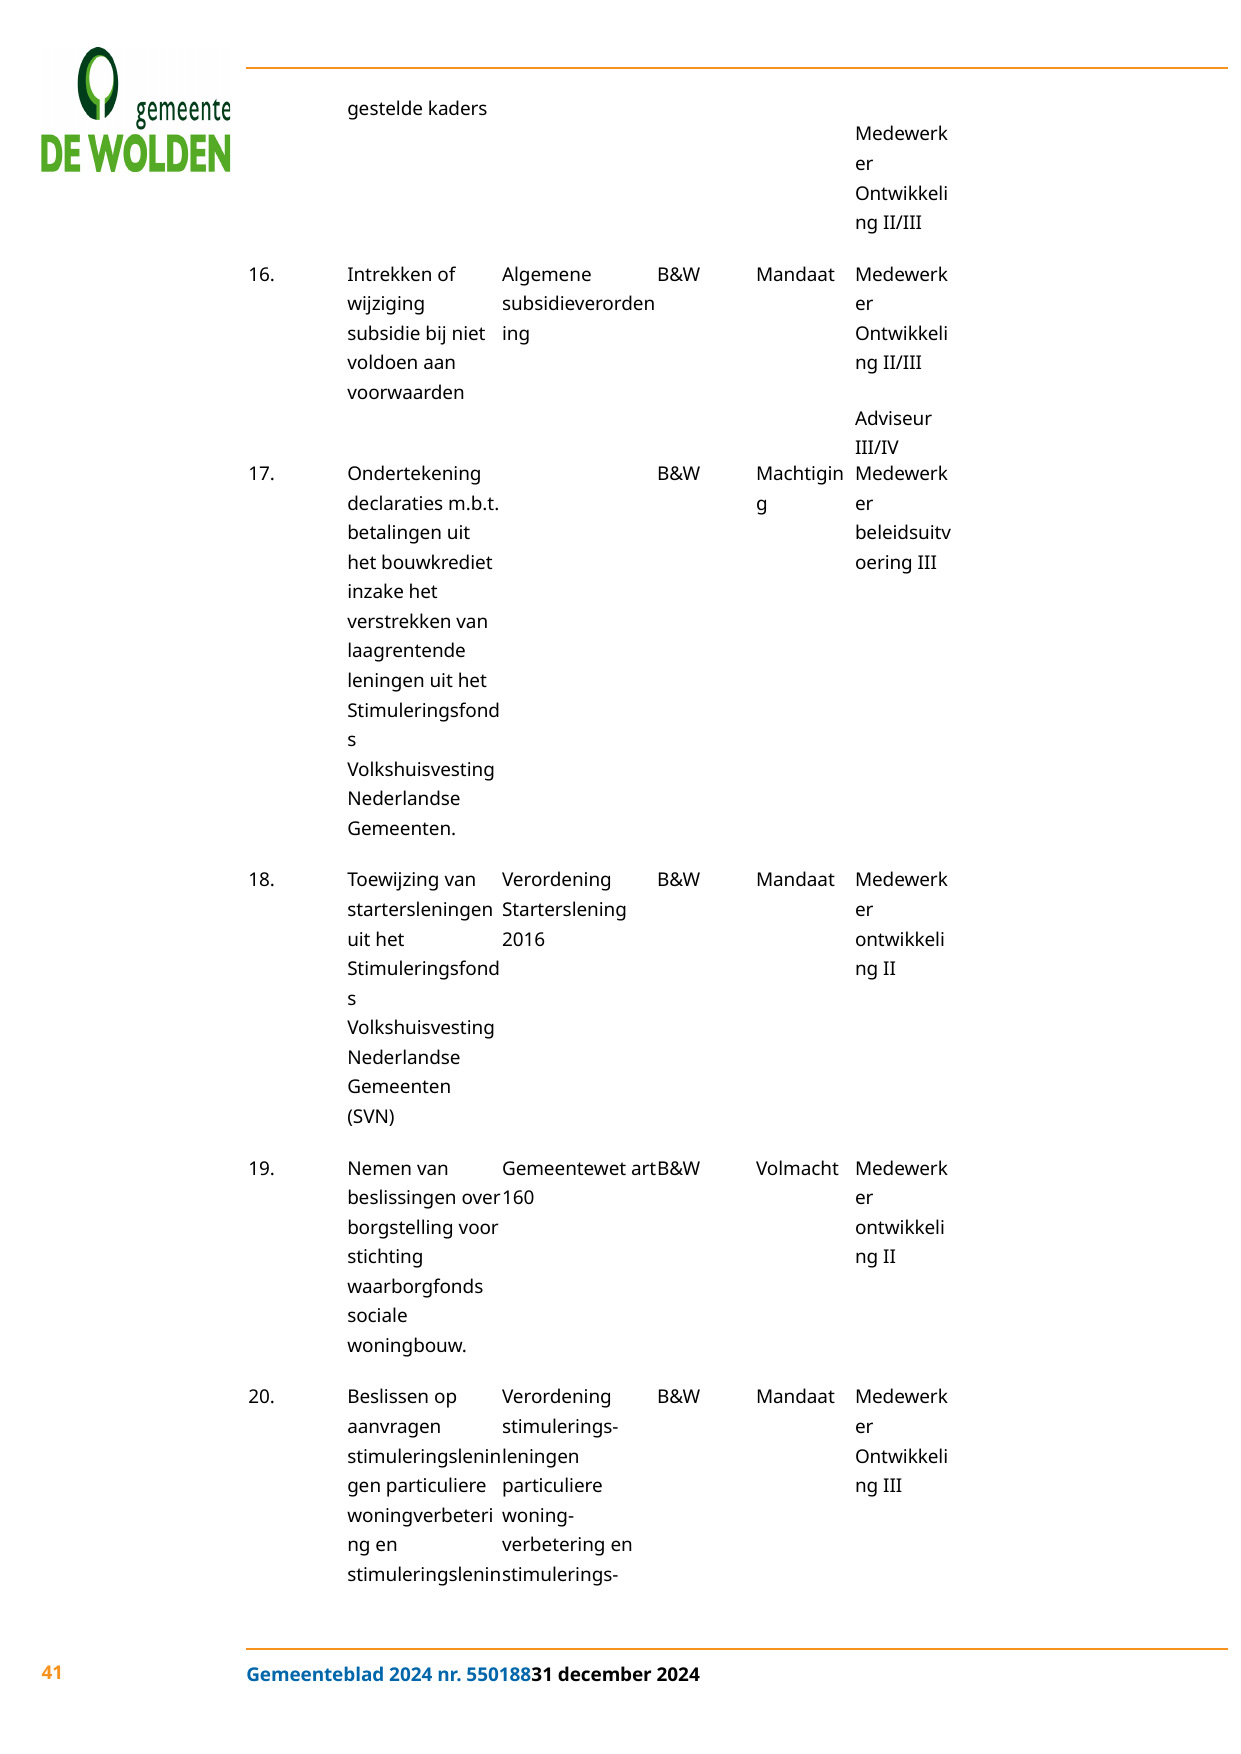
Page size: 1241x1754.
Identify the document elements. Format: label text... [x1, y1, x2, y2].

table_cell [248, 95, 347, 121]
table_cell [347, 1129, 502, 1155]
table_cell [954, 1358, 1053, 1384]
table_cell Ondertekening declaraties m.b.t. betalingen uit het bouwkrediet inzake het verstrekken van laagrentende leningen uit het Stimuleringsfonds Volkshuisvesting Nederlandse Gemeenten. [347, 460, 502, 841]
table_cell [954, 867, 1053, 1129]
table_cell Verordening Starterslening 2016 [502, 867, 657, 1129]
table_cell [954, 1129, 1053, 1155]
table_cell [1053, 867, 1152, 1129]
table_cell Algemene subsidieverordening [502, 261, 657, 405]
table_cell [855, 1358, 954, 1384]
table_cell [954, 261, 1053, 405]
table_cell B&W [657, 261, 756, 405]
table_cell B&W [657, 1384, 756, 1587]
table_cell [855, 95, 954, 121]
table_cell Gemeentewet art 160 [502, 1155, 657, 1358]
table_cell Medewerker ontwikkeling II [855, 1155, 954, 1358]
table_cell Mandaat [756, 261, 855, 405]
table_cell 16. [248, 261, 347, 405]
table_cell gestelde kaders [347, 95, 502, 121]
table_cell [954, 460, 1053, 841]
table_cell 17. [248, 460, 347, 841]
table_cell [756, 405, 855, 460]
table_cell [954, 121, 1053, 235]
table_cell Mandaat [756, 867, 855, 1129]
table_cell Machtiging [756, 460, 855, 841]
table_cell [347, 841, 502, 867]
table_cell [954, 95, 1053, 121]
table_cell [502, 841, 657, 867]
table_cell [954, 1155, 1053, 1358]
table_cell [1053, 1129, 1152, 1155]
table_cell [248, 235, 347, 261]
table_cell Adviseur III/IV [855, 405, 954, 460]
table_cell [756, 95, 855, 121]
table_cell 19. [248, 1155, 347, 1358]
table_cell [657, 235, 756, 261]
table_cell Medewerker beleidsuitvoering III [855, 460, 954, 841]
table_cell [248, 1129, 347, 1155]
table_cell [756, 235, 855, 261]
table_cell 20. [248, 1384, 347, 1587]
table_cell [954, 1384, 1053, 1587]
table_cell B&W [657, 867, 756, 1129]
table_cell [347, 121, 502, 235]
table_cell [347, 405, 502, 460]
table_cell [248, 121, 347, 235]
table_cell [954, 841, 1053, 867]
table_cell [756, 1358, 855, 1384]
table_cell [1053, 1155, 1152, 1358]
table_cell [248, 405, 347, 460]
table_cell [502, 1129, 657, 1155]
table_cell 18. [248, 867, 347, 1129]
table_cell [1053, 841, 1152, 867]
table_cell [756, 1129, 855, 1155]
table_cell Verordening stimulerings-leningen particuliere woning-verbetering en stimulerings- [502, 1384, 657, 1587]
table_cell B&W [657, 460, 756, 841]
table_cell [954, 405, 1053, 460]
table_cell Medewerker ontwikkeling II [855, 867, 954, 1129]
table_cell [657, 405, 756, 460]
table_cell [1053, 1358, 1152, 1384]
table_cell [756, 121, 855, 235]
table_cell [855, 841, 954, 867]
table_cell [954, 235, 1053, 261]
table_cell Medewerker Ontwikkeling II/III [855, 121, 954, 235]
picture [41, 47, 231, 172]
table_cell Volmacht [756, 1155, 855, 1358]
table_cell [657, 121, 756, 235]
table_cell [657, 1358, 756, 1384]
table_cell [657, 1129, 756, 1155]
table_cell [855, 235, 954, 261]
table_cell Intrekken of wijziging subsidie bij niet voldoen aan voorwaarden [347, 261, 502, 405]
table_cell [502, 460, 657, 841]
table_cell Toewijzing van startersleningen uit het Stimuleringsfonds Volkshuisvesting Nederlandse Gemeenten (SVN) [347, 867, 502, 1129]
table_cell Beslissen op aanvragen stimuleringsleningen particuliere woningverbetering en stimuleringslenin [347, 1384, 502, 1587]
table_cell [502, 405, 657, 460]
table_cell [855, 1129, 954, 1155]
table_cell [657, 95, 756, 121]
table_cell [347, 235, 502, 261]
table_cell [502, 95, 657, 121]
table_cell [248, 841, 347, 867]
table_cell B&W [657, 1155, 756, 1358]
table_cell Medewerker Ontwikkeling III [855, 1384, 954, 1587]
table_cell Mandaat [756, 1384, 855, 1587]
table_cell [756, 841, 855, 867]
table_cell [248, 1358, 347, 1384]
table_cell [502, 235, 657, 261]
table_cell [347, 1358, 502, 1384]
table_cell [502, 1358, 657, 1384]
table_cell [502, 121, 657, 235]
table_cell [1053, 1384, 1152, 1587]
table_cell [657, 841, 756, 867]
table_cell Nemen van beslissingen over borgstelling voor stichting waarborgfonds sociale woningbouw. [347, 1155, 502, 1358]
table_cell Medewerker Ontwikkeling II/III [855, 261, 954, 405]
